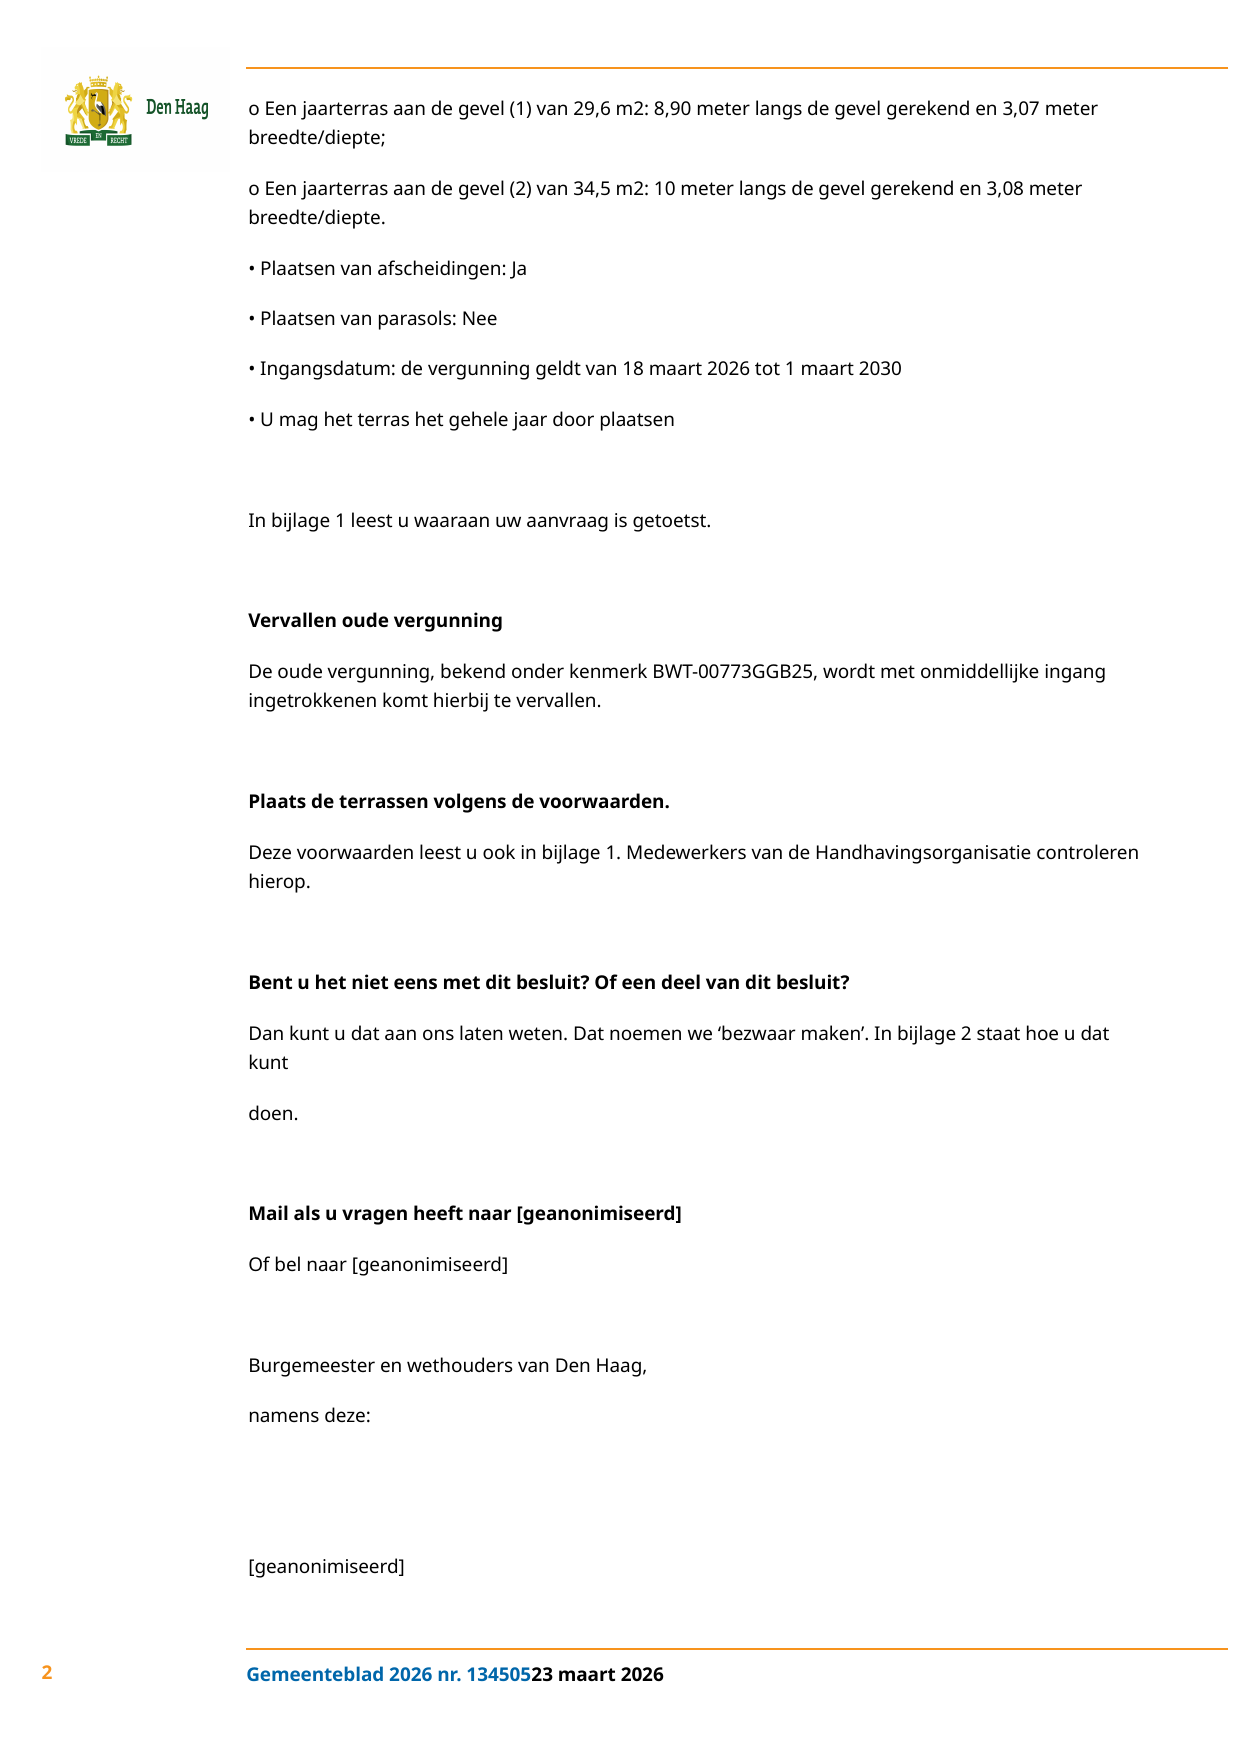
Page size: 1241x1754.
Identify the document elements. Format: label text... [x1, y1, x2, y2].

text o Een jaarterras aan de gevel (2) van 34,5 m2: 10 meter langs de gevel gerekend en 3,08 meter breedte/diepte. [248, 175, 1152, 230]
text namens deze: [248, 1402, 1152, 1428]
text Vervallen oude vergunning [248, 608, 1152, 633]
text [geanonimiseerd] [248, 1553, 1152, 1579]
text De oude vergunning, bekend onder kenmerk BWT-00773GGB25, wordt met onmiddellijke ingang ingetrokkenen komt hierbij te vervallen. [248, 658, 1152, 713]
text Bent u het niet eens met dit besluit? Of een deel van dit besluit? [248, 969, 1152, 995]
text Deze voorwaarden leest u ook in bijlage 1. Medewerkers van de Handhavingsorganisatie controleren hierop. [248, 839, 1152, 894]
text Dan kunt u dat aan ons laten weten. Dat noemen we ‘bezwaar maken’. In bijlage 2 staat hoe u dat kunt [248, 1020, 1152, 1075]
text Burgemeester en wethouders van Den Haag, [248, 1352, 1152, 1378]
text Plaats de terrassen volgens de voorwaarden. [248, 788, 1152, 814]
text doen. [248, 1100, 1152, 1126]
text • U mag het terras het gehele jaar door plaatsen [248, 406, 1152, 432]
text In bijlage 1 leest u waaraan uw aanvraag is getoetst. [248, 507, 1152, 533]
text Of bel naar [geanonimiseerd] [248, 1251, 1152, 1277]
text • Plaatsen van parasols: Nee [248, 305, 1152, 331]
text • Plaatsen van afscheidingen: Ja [248, 255, 1152, 281]
text Mail als u vragen heeft naar [geanonimiseerd] [248, 1201, 1152, 1226]
text o Een jaarterras aan de gevel (1) van 29,6 m2: 8,90 meter langs de gevel gerekend en 3,07 meter breedte/diepte; [248, 95, 1152, 150]
text • Ingangsdatum: de vergunning geldt van 18 maart 2026 tot 1 maart 2030 [248, 356, 1152, 381]
picture [41, 47, 231, 172]
